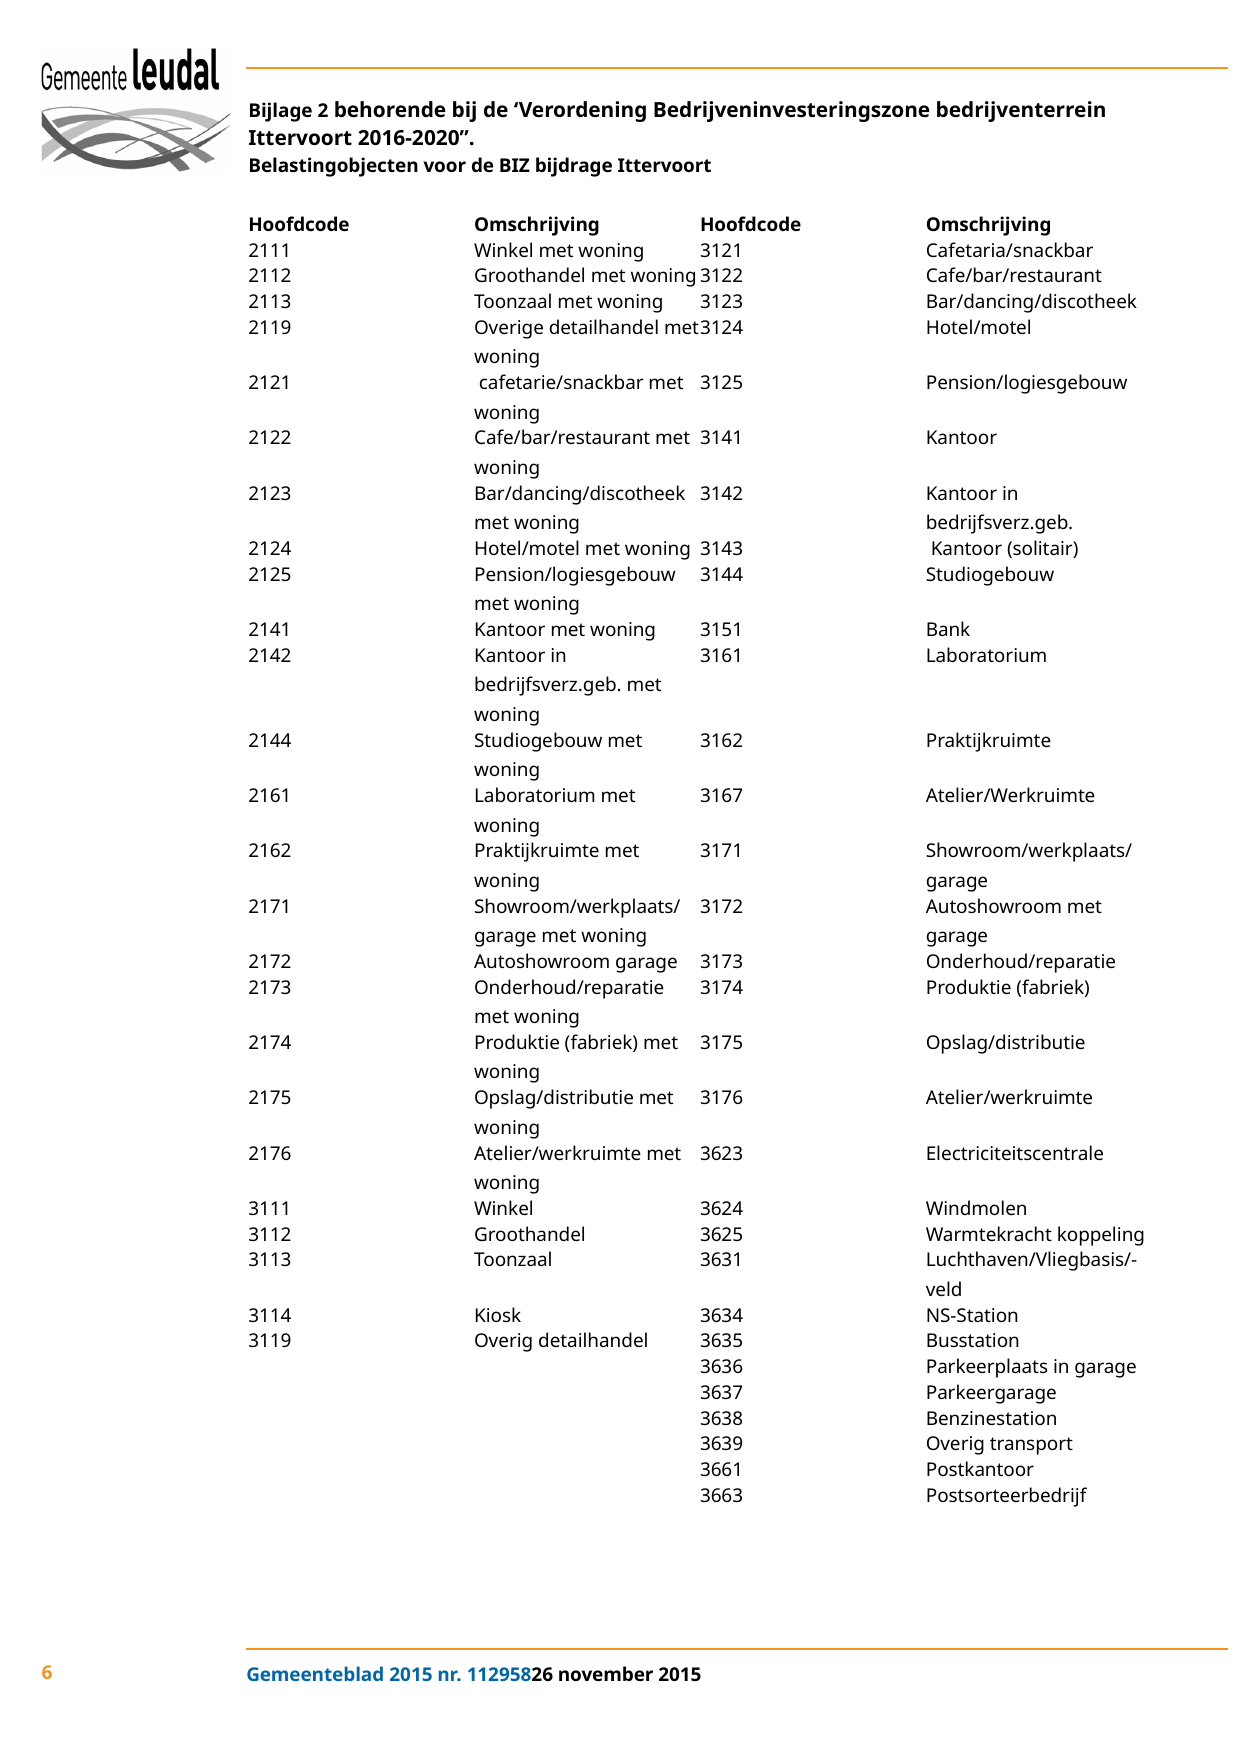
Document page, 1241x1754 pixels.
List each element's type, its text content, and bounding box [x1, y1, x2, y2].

table_cell 3113 [248, 1247, 474, 1302]
table_cell Electriciteitscentrale [926, 1140, 1152, 1195]
table_cell 2112 [248, 263, 474, 288]
table_cell NS-Station [926, 1302, 1152, 1328]
table_cell Overig transport [926, 1431, 1152, 1456]
table_cell Parkeerplaats in garage [926, 1353, 1152, 1379]
table_cell 3176 [700, 1085, 926, 1140]
table_cell Overige detailhandel met woning [474, 314, 700, 369]
table_cell 3123 [700, 288, 926, 314]
table_cell 3635 [700, 1328, 926, 1353]
table_cell Hotel/motel [926, 314, 1152, 369]
table_cell Kantoor [926, 425, 1152, 480]
table_cell 2144 [248, 727, 474, 782]
table_cell Kantoor met woning [474, 616, 700, 642]
table_cell 2125 [248, 561, 474, 616]
table_cell 3122 [700, 263, 926, 288]
table_cell [474, 1379, 700, 1405]
table_cell 2176 [248, 1140, 474, 1195]
table_cell Showroom/werkplaats/garage met woning [474, 893, 700, 948]
table_cell Pension/logiesgebouw met woning [474, 561, 700, 616]
table_cell Laboratorium [926, 642, 1152, 727]
table_cell Warmtekracht koppeling [926, 1221, 1152, 1247]
table_cell 3111 [248, 1195, 474, 1221]
table_cell cafetarie/snackbar met woning [474, 369, 700, 424]
table_cell 3142 [700, 480, 926, 535]
table_cell 2122 [248, 425, 474, 480]
text Belastingobjecten voor de BIZ bijdrage Ittervoort [248, 152, 1152, 177]
table_cell 3174 [700, 974, 926, 1029]
table_cell [248, 1353, 474, 1379]
table_cell 3634 [700, 1302, 926, 1328]
table_cell Bank [926, 616, 1152, 642]
table_cell Benzinestation [926, 1405, 1152, 1431]
table_cell 3119 [248, 1328, 474, 1353]
table_header Hoofdcode [700, 211, 926, 237]
table_cell Postkantoor [926, 1456, 1152, 1482]
table_cell 2161 [248, 782, 474, 837]
table_cell Toonzaal met woning [474, 288, 700, 314]
table_cell [474, 1456, 700, 1482]
table_cell 2172 [248, 948, 474, 974]
table_cell 3631 [700, 1247, 926, 1302]
table_cell Laboratorium met woning [474, 782, 700, 837]
table_cell [474, 1405, 700, 1431]
table_cell 3162 [700, 727, 926, 782]
table_cell 3151 [700, 616, 926, 642]
table_cell [474, 1353, 700, 1379]
table_cell Bar/dancing/discotheek [926, 288, 1152, 314]
table_cell Kantoor in bedrijfsverz.geb. [926, 480, 1152, 535]
table_cell Cafe/bar/restaurant met woning [474, 425, 700, 480]
table_cell Toonzaal [474, 1247, 700, 1302]
table_cell 2175 [248, 1085, 474, 1140]
table_cell Praktijkruimte met woning [474, 838, 700, 893]
table_cell 3112 [248, 1221, 474, 1247]
table_cell 3144 [700, 561, 926, 616]
table_cell 3663 [700, 1482, 926, 1508]
table_cell Studiogebouw [926, 561, 1152, 616]
table_cell Autoshowroom garage [474, 948, 700, 974]
table_cell Pension/logiesgebouw [926, 369, 1152, 424]
table_cell 3623 [700, 1140, 926, 1195]
table_cell Parkeergarage [926, 1379, 1152, 1405]
table_cell 3172 [700, 893, 926, 948]
table_cell 3167 [700, 782, 926, 837]
table_cell 2173 [248, 974, 474, 1029]
table_cell 3639 [700, 1431, 926, 1456]
table_header Omschrijving [926, 211, 1152, 237]
table_cell [248, 1482, 474, 1508]
table_cell 2124 [248, 535, 474, 561]
table_cell Praktijkruimte [926, 727, 1152, 782]
table_cell [248, 1456, 474, 1482]
table_cell 2119 [248, 314, 474, 369]
table_cell 3121 [700, 237, 926, 262]
table_cell 3125 [700, 369, 926, 424]
table_cell Postsorteerbedrijf [926, 1482, 1152, 1508]
table_cell Cafetaria/snackbar [926, 237, 1152, 262]
table_cell Cafe/bar/restaurant [926, 263, 1152, 288]
table_cell Onderhoud/reparatie [926, 948, 1152, 974]
table_cell Windmolen [926, 1195, 1152, 1221]
table_cell 3143 [700, 535, 926, 561]
table_cell 3636 [700, 1353, 926, 1379]
table_cell 2111 [248, 237, 474, 262]
table_cell Kantoor in bedrijfsverz.geb. met woning [474, 642, 700, 727]
table_cell Busstation [926, 1328, 1152, 1353]
table_cell 3638 [700, 1405, 926, 1431]
table_cell 3625 [700, 1221, 926, 1247]
table_cell [474, 1431, 700, 1456]
table_cell 3175 [700, 1029, 926, 1084]
table_cell Produktie (fabriek) [926, 974, 1152, 1029]
table_cell 2113 [248, 288, 474, 314]
table_cell 3141 [700, 425, 926, 480]
table_cell Studiogebouw met woning [474, 727, 700, 782]
table_cell Hotel/motel met woning [474, 535, 700, 561]
table_cell Winkel met woning [474, 237, 700, 262]
table_cell 3161 [700, 642, 926, 727]
table_cell Onderhoud/reparatie met woning [474, 974, 700, 1029]
table_cell 2171 [248, 893, 474, 948]
table_cell 2174 [248, 1029, 474, 1084]
table_cell Luchthaven/Vliegbasis/-veld [926, 1247, 1152, 1302]
table_cell 3661 [700, 1456, 926, 1482]
table_cell Kiosk [474, 1302, 700, 1328]
table_cell Opslag/distributie [926, 1029, 1152, 1084]
table_cell [248, 1431, 474, 1456]
table_cell Atelier/Werkruimte [926, 782, 1152, 837]
picture [41, 47, 231, 172]
table_cell Autoshowroom met garage [926, 893, 1152, 948]
table_header Hoofdcode [248, 211, 474, 237]
table_cell Opslag/distributie met woning [474, 1085, 700, 1140]
table_cell 2162 [248, 838, 474, 893]
table_cell Atelier/werkruimte met woning [474, 1140, 700, 1195]
table_cell 3624 [700, 1195, 926, 1221]
table_cell 3114 [248, 1302, 474, 1328]
table_cell 2142 [248, 642, 474, 727]
table_cell 2123 [248, 480, 474, 535]
table_cell 2121 [248, 369, 474, 424]
text Bijlage 2 behorende bij de ‘Verordening Bedrijveninvesteringszone bedrijventerrein Ittervoort 2016-2020”. [248, 95, 1152, 152]
table_cell 3637 [700, 1379, 926, 1405]
table_cell Produktie (fabriek) met woning [474, 1029, 700, 1084]
table_cell Winkel [474, 1195, 700, 1221]
table_cell [248, 1405, 474, 1431]
table_cell Groothandel [474, 1221, 700, 1247]
table_cell Showroom/werkplaats/garage [926, 838, 1152, 893]
table_header Omschrijving [474, 211, 700, 237]
table_cell Kantoor (solitair) [926, 535, 1152, 561]
table_cell 3173 [700, 948, 926, 974]
table_cell 2141 [248, 616, 474, 642]
table_cell 3171 [700, 838, 926, 893]
table_cell [474, 1482, 700, 1508]
table_cell Bar/dancing/discotheek met woning [474, 480, 700, 535]
table_cell 3124 [700, 314, 926, 369]
table_cell Overig detailhandel [474, 1328, 700, 1353]
table_cell Atelier/werkruimte [926, 1085, 1152, 1140]
table_cell Groothandel met woning [474, 263, 700, 288]
table_cell [248, 1379, 474, 1405]
